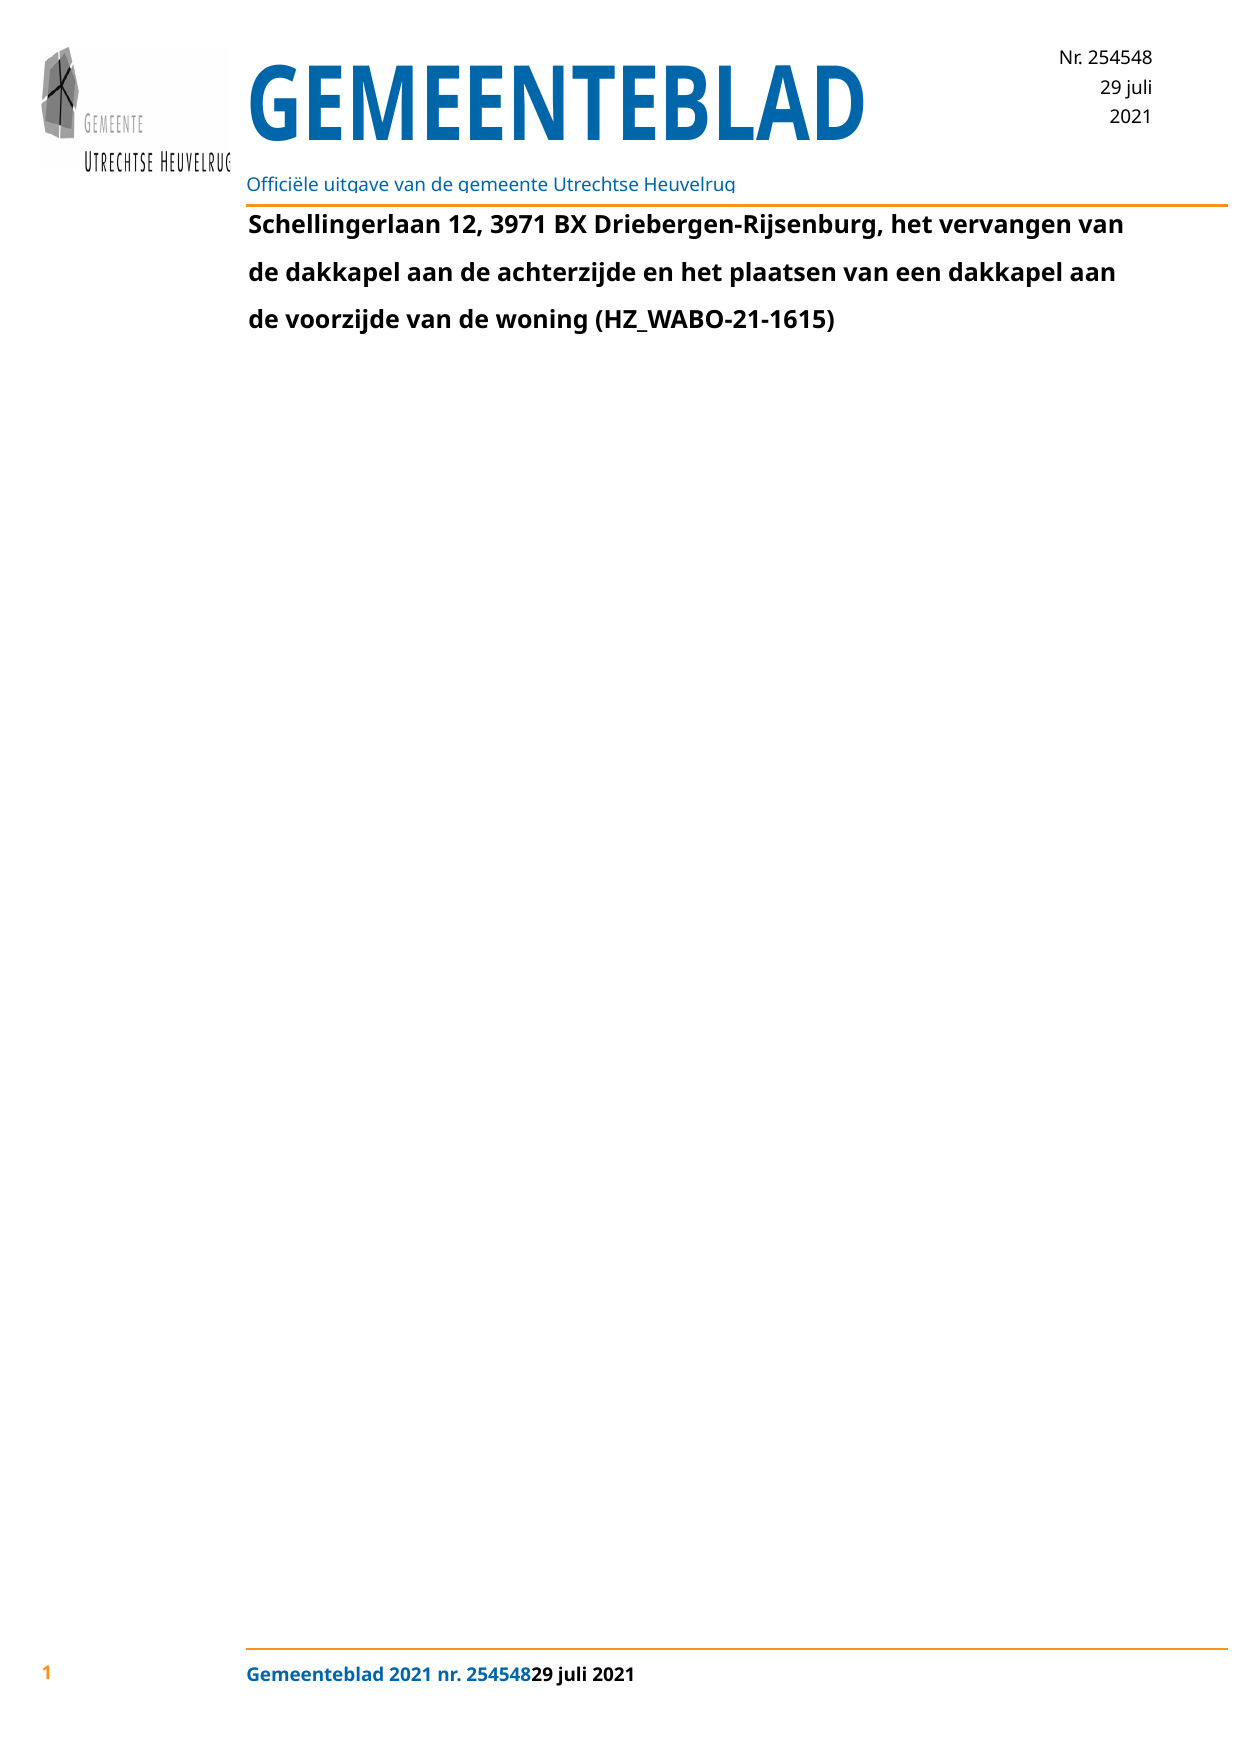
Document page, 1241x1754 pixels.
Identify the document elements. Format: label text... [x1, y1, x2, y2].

picture [41, 47, 231, 172]
text Schellingerlaan 12, 3971 BX Driebergen-Rijsenburg, het vervangen van de dakkapel aan de achterzijde en het plaatsen van een dakkapel aan de voorzijde van de woning (HZ_WABO-21-1615) [248, 207, 1152, 336]
